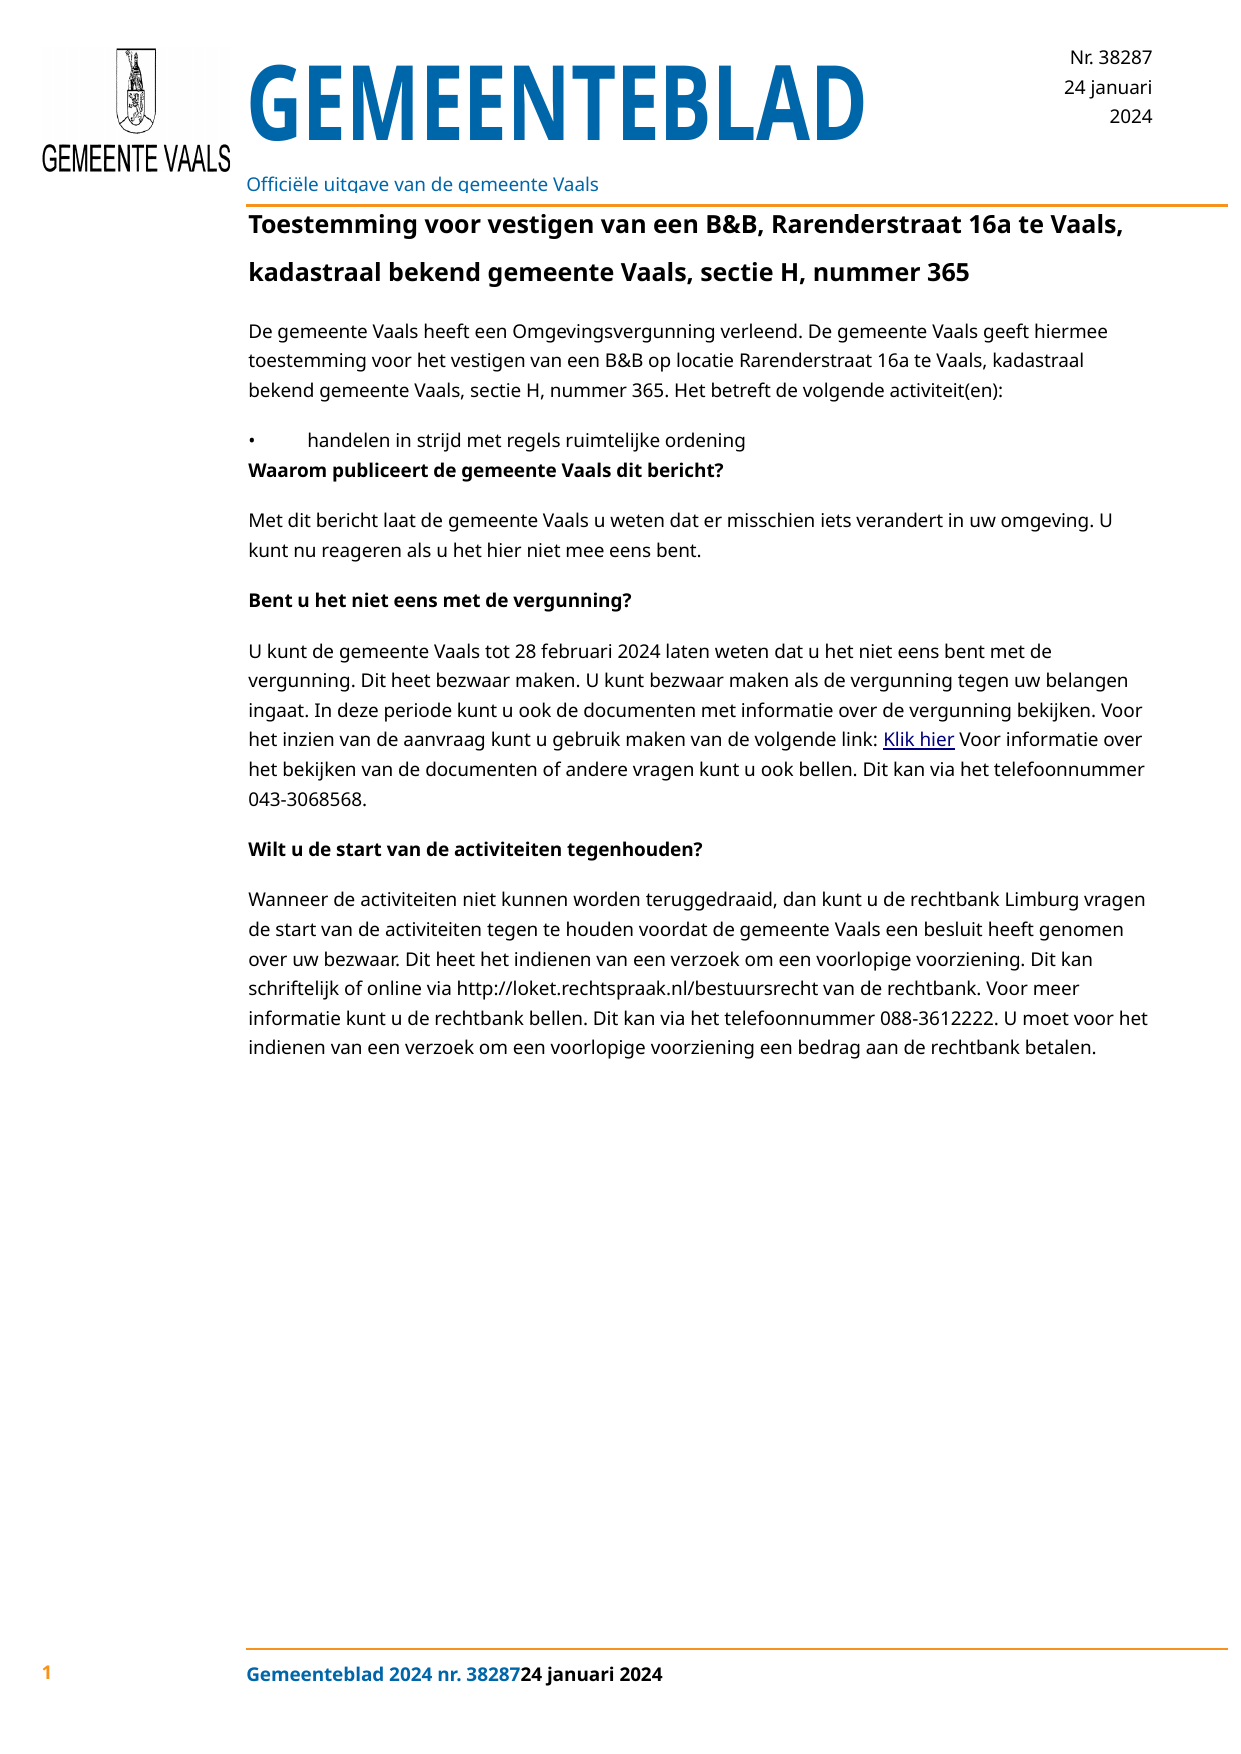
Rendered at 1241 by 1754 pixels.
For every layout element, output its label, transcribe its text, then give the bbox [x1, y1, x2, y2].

text De gemeente Vaals heeft een Omgevingsvergunning verleend. De gemeente Vaals geeft hiermee toestemming voor het vestigen van een B&B op locatie Rarenderstraat 16a te Vaals, kadastraal bekend gemeente Vaals, sectie H, nummer 365. Het betreft de volgende activiteit(en): [248, 318, 1152, 403]
text Met dit bericht laat de gemeente Vaals u weten dat er misschien iets verandert in uw omgeving. U kunt nu reageren als u het hier niet mee eens bent. [248, 507, 1152, 563]
text Wilt u de start van de activiteiten tegenhouden? [248, 836, 1152, 862]
text Bent u het niet eens met de vergunning? [248, 587, 1152, 613]
list handelen in strijd met regels ruimtelijke ordening [248, 427, 1152, 453]
picture [41, 47, 231, 172]
text Waarom publiceert de gemeente Vaals dit bericht? [248, 457, 1152, 483]
text Toestemming voor vestigen van een B&B, Rarenderstraat 16a te Vaals, kadastraal bekend gemeente Vaals, sectie H, nummer 365 [248, 207, 1152, 288]
text U kunt de gemeente Vaals tot 28 februari 2024 laten weten dat u het niet eens bent met de vergunning. Dit heet bezwaar maken. U kunt bezwaar maken als de vergunning tegen uw belangen ingaat. In deze periode kunt u ook de documenten met informatie over de vergunning bekijken. Voor het inzien van de aanvraag kunt u gebruik maken van de volgende link: Klik hier Voor informatie over het bekijken van de documenten of andere vragen kunt u ook bellen. Dit kan via het telefoonnummer 043-3068568. [248, 638, 1152, 812]
text Wanneer de activiteiten niet kunnen worden teruggedraaid, dan kunt u de rechtbank Limburg vragen de start van de activiteiten tegen te houden voordat de gemeente Vaals een besluit heeft genomen over uw bezwaar. Dit heet het indienen van een verzoek om een voorlopige voorziening. Dit kan schriftelijk of online via http://loket.rechtspraak.nl/bestuursrecht van de rechtbank. Voor meer informatie kunt u de rechtbank bellen. Dit kan via het telefoonnummer 088-3612222. U moet voor het indienen van een verzoek om een voorlopige voorziening een bedrag aan de rechtbank betalen. [248, 887, 1152, 1060]
